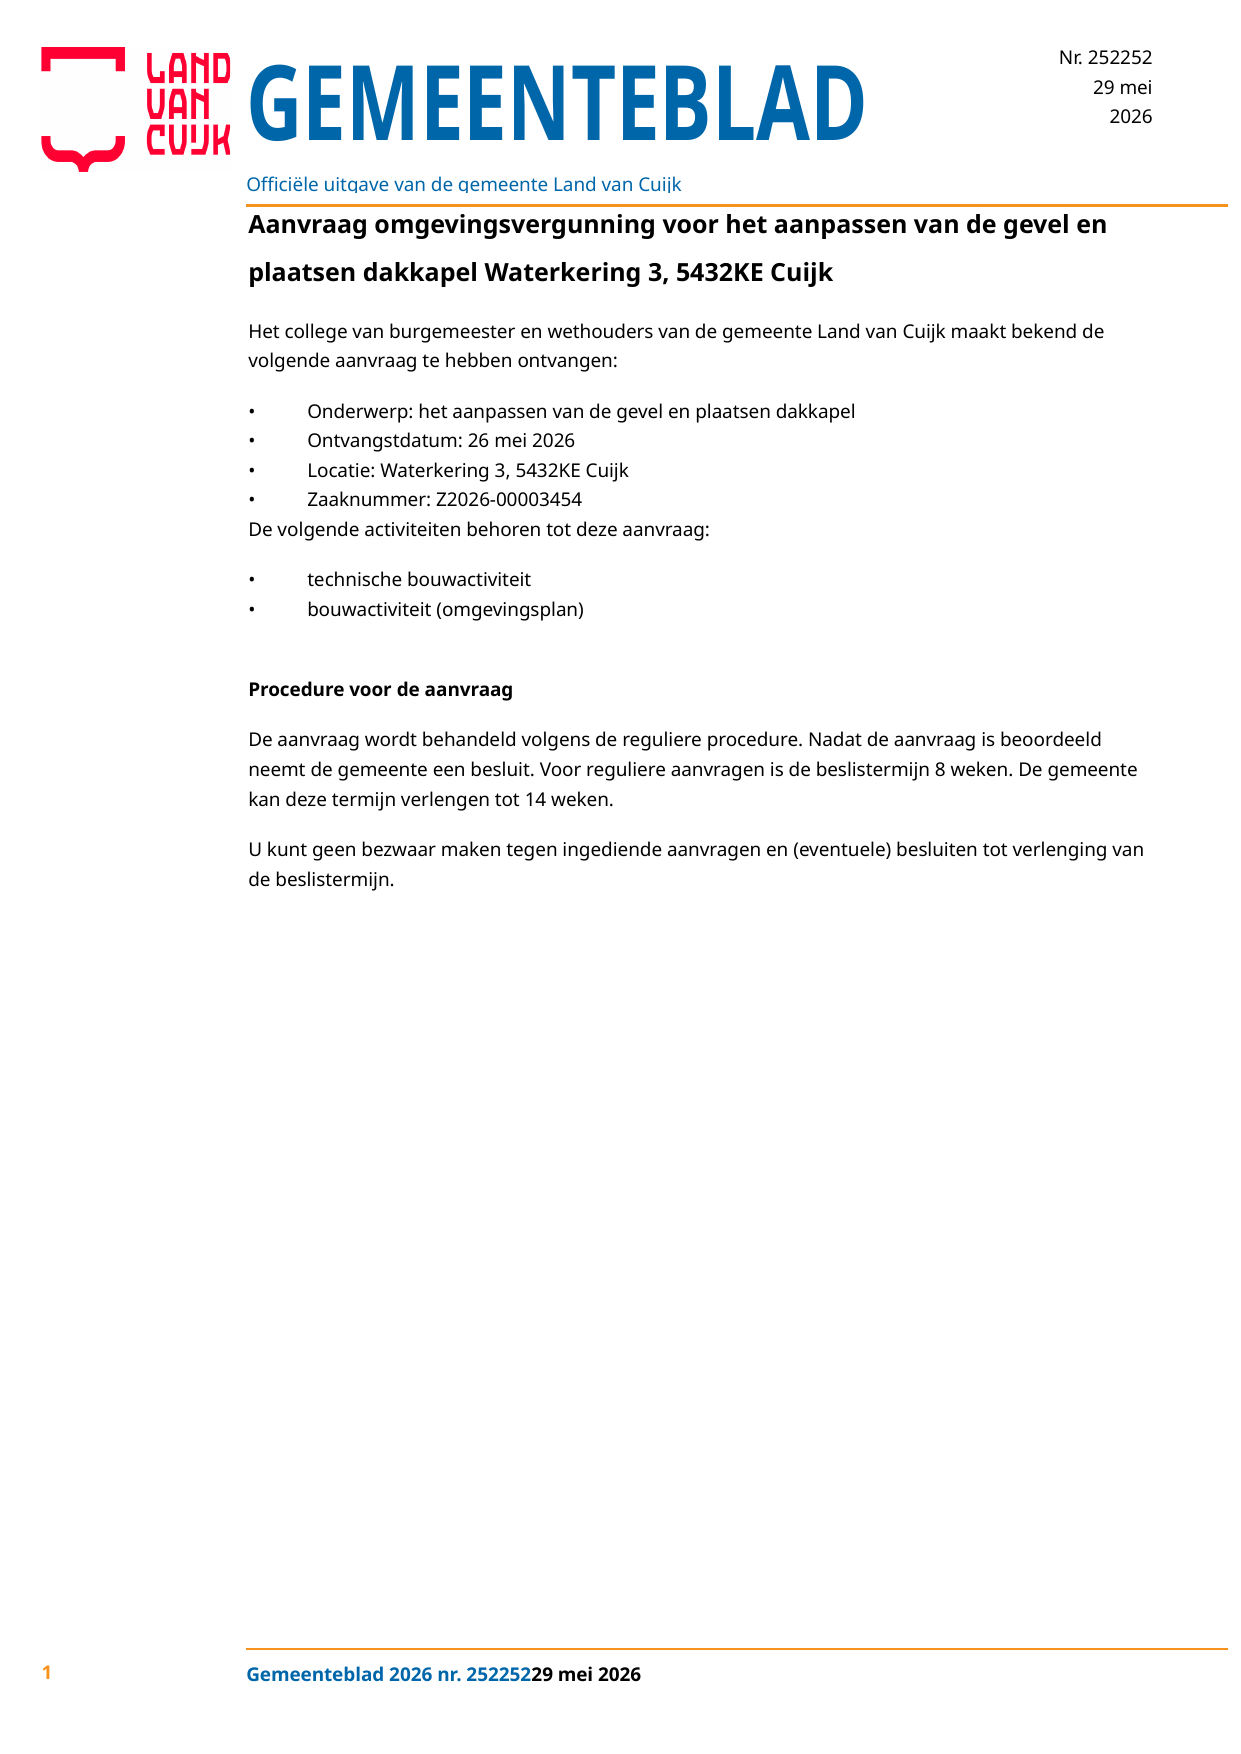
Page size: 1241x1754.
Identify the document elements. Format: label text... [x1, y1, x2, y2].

list Onderwerp: het aanpassen van de gevel en plaatsen dakkapel [248, 398, 1152, 424]
list Zaaknummer: Z2026-00003454 [248, 487, 1152, 512]
list technische bouwactiviteit [248, 567, 1152, 592]
list Locatie: Waterkering 3, 5432KE Cuijk [248, 457, 1152, 483]
text Het college van burgemeester en wethouders van de gemeente Land van Cuijk maakt bekend de volgende aanvraag te hebben ontvangen: [248, 318, 1152, 373]
text U kunt geen bezwaar maken tegen ingediende aanvragen en (eventuele) besluiten tot verlenging van de beslistermijn. [248, 836, 1152, 892]
text De volgende activiteiten behoren tot deze aanvraag: [248, 516, 1152, 542]
picture [41, 47, 231, 172]
list bouwactiviteit (omgevingsplan) [248, 596, 1152, 622]
text Aanvraag omgevingsvergunning voor het aanpassen van de gevel en plaatsen dakkapel Waterkering 3, 5432KE Cuijk [248, 207, 1152, 288]
list Ontvangstdatum: 26 mei 2026 [248, 427, 1152, 453]
text De aanvraag wordt behandeld volgens de reguliere procedure. Nadat de aanvraag is beoordeeld neemt de gemeente een besluit. Voor reguliere aanvragen is de beslistermijn 8 weken. De gemeente kan deze termijn verlengen tot 14 weken. [248, 727, 1152, 812]
text Procedure voor de aanvraag [248, 676, 1152, 702]
